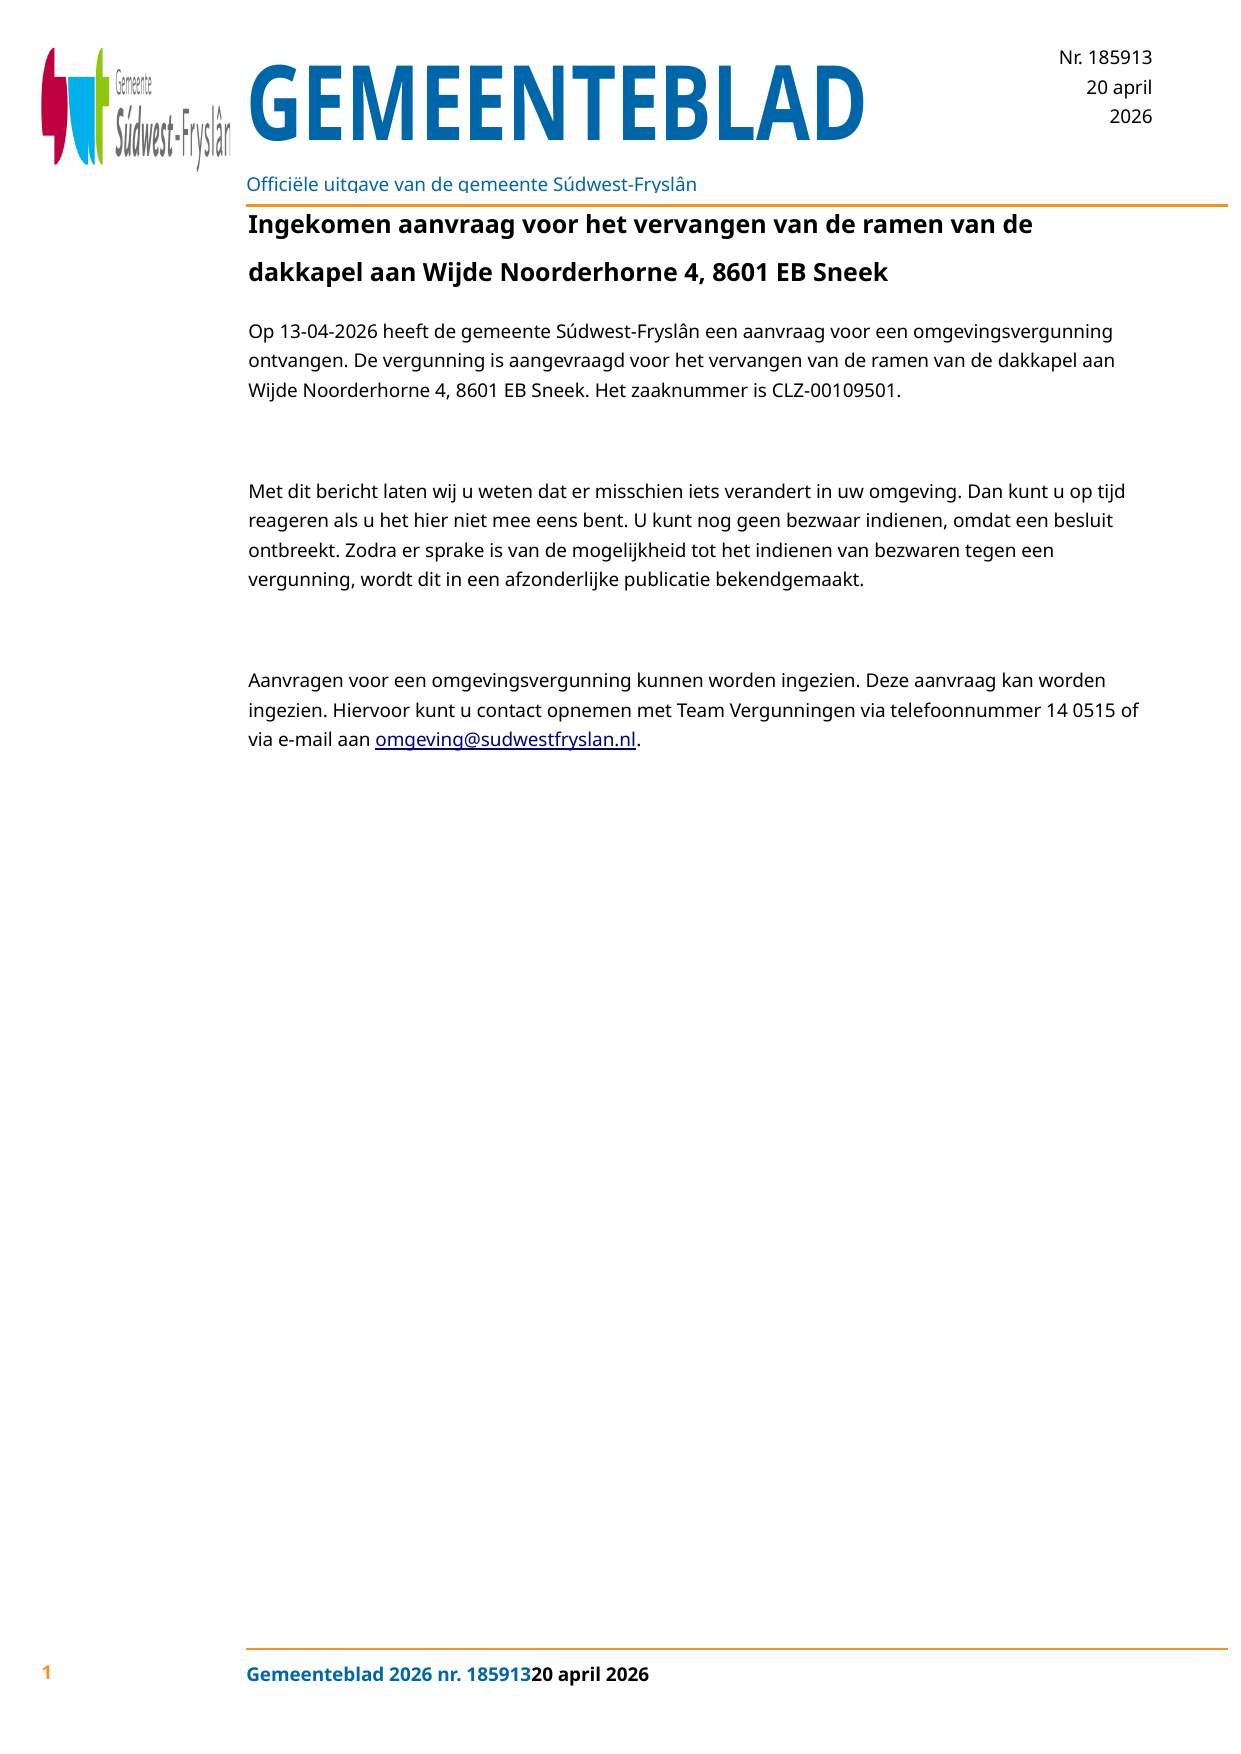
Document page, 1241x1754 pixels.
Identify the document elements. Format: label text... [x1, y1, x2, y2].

text Aanvragen voor een omgevingsvergunning kunnen worden ingezien. Deze aanvraag kan worden ingezien. Hiervoor kunt u contact opnemen met Team Vergunningen via telefoonnummer 14 0515 of via e-mail aan omgeving@sudwestfryslan.nl. [248, 667, 1152, 752]
text Ingekomen aanvraag voor het vervangen van de ramen van de dakkapel aan Wijde Noorderhorne 4, 8601 EB Sneek [248, 207, 1152, 288]
text Op 13-04-2026 heeft de gemeente Súdwest-Fryslân een aanvraag voor een omgevingsvergunning ontvangen. De vergunning is aangevraagd voor het vervangen van de ramen van de dakkapel aan Wijde Noorderhorne 4, 8601 EB Sneek. Het zaaknummer is CLZ-00109501. [248, 318, 1152, 403]
picture [41, 47, 231, 172]
text Met dit bericht laten wij u weten dat er misschien iets verandert in uw omgeving. Dan kunt u op tijd reageren als u het hier niet mee eens bent. U kunt nog geen bezwaar indienen, omdat een besluit ontbreekt. Zodra er sprake is van de mogelijkheid tot het indienen van bezwaren tegen een vergunning, wordt dit in een afzonderlijke publicatie bekendgemaakt. [248, 478, 1152, 592]
